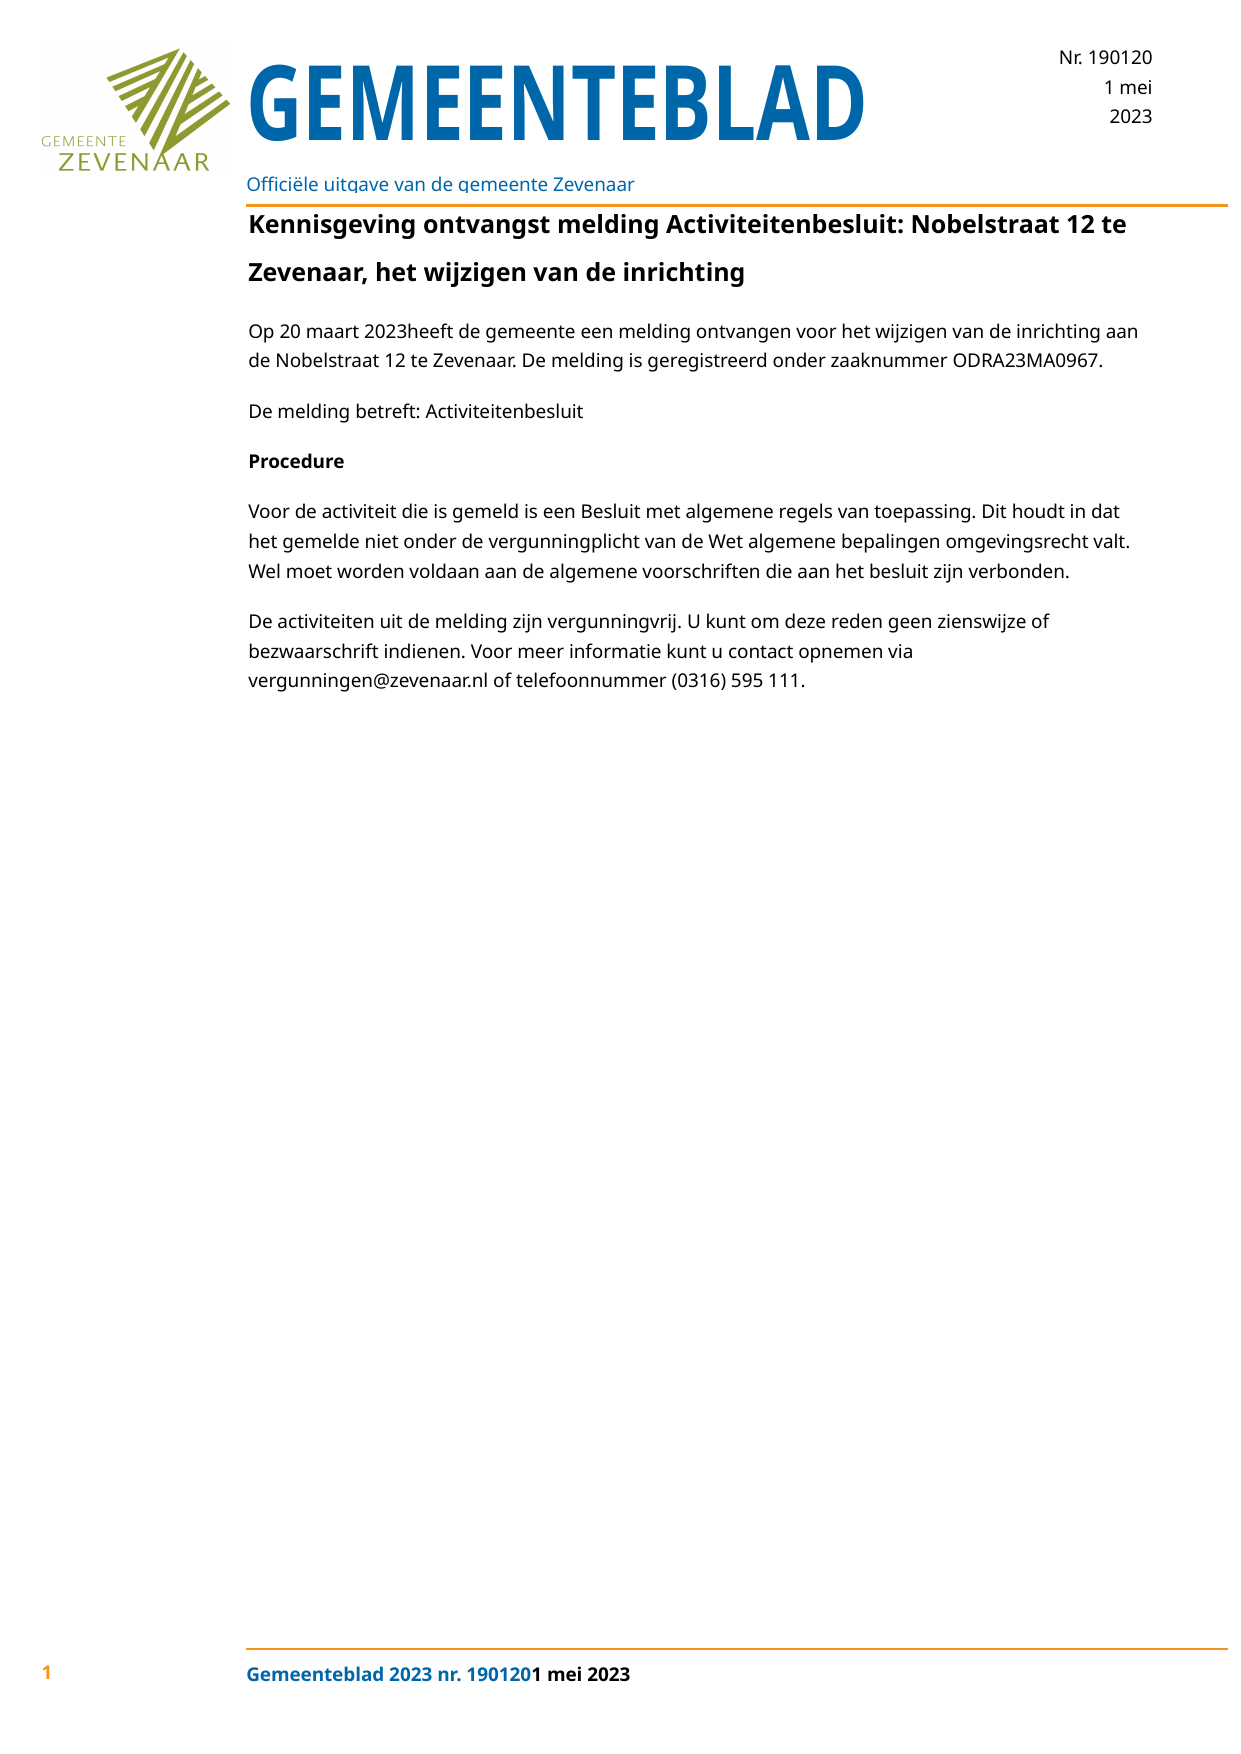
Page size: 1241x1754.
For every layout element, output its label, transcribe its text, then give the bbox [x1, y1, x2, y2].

text Kennisgeving ontvangst melding Activiteitenbesluit: Nobelstraat 12 te Zevenaar, het wijzigen van de inrichting [248, 207, 1152, 288]
text Voor de activiteit die is gemeld is een Besluit met algemene regels van toepassing. Dit houdt in dat het gemelde niet onder de vergunningplicht van de Wet algemene bepalingen omgevingsrecht valt. Wel moet worden voldaan aan de algemene voorschriften die aan het besluit zijn verbonden. [248, 499, 1152, 584]
text De melding betreft: Activiteitenbesluit [248, 398, 1152, 424]
text De activiteiten uit de melding zijn vergunningvrij. U kunt om deze reden geen zienswijze of bezwaarschrift indienen. Voor meer informatie kunt u contact opnemen via vergunningen@zevenaar.nl of telefoonnummer (0316) 595 111. [248, 608, 1152, 693]
text Op 20 maart 2023heeft de gemeente een melding ontvangen voor het wijzigen van de inrichting aan de Nobelstraat 12 te Zevenaar. De melding is geregistreerd onder zaaknummer ODRA23MA0967. [248, 318, 1152, 373]
text Procedure [248, 448, 1152, 474]
picture [41, 47, 231, 172]
